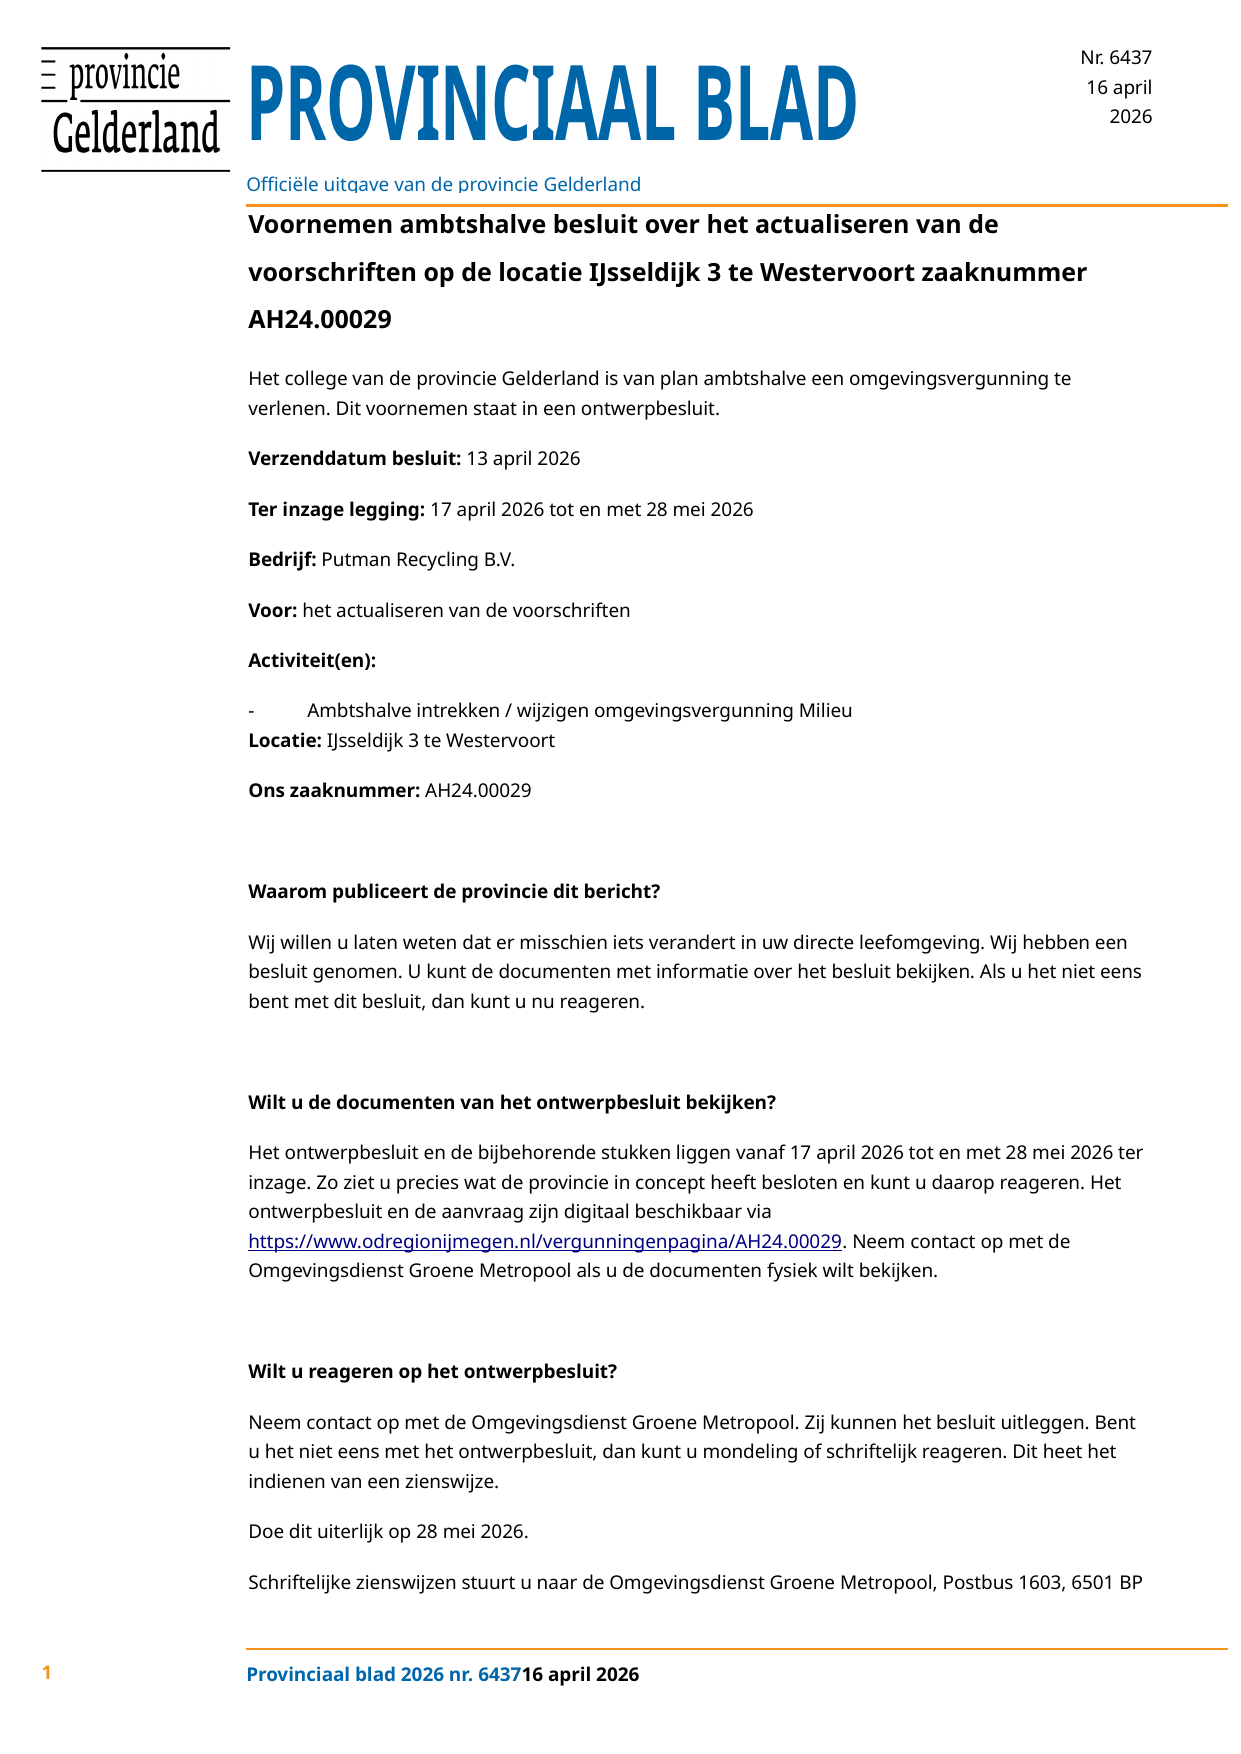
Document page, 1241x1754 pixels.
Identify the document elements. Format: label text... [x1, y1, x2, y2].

text Het ontwerpbesluit en de bijbehorende stukken liggen vanaf 17 april 2026 tot en met 28 mei 2026 ter inzage. Zo ziet u precies wat de provincie in concept heeft besloten en kunt u daarop reageren. Het ontwerpbesluit en de aanvraag zijn digitaal beschikbaar via https://www.odregionijmegen.nl/vergunningenpagina/AH24.00029. Neem contact op met de Omgevingsdienst Groene Metropool als u de documenten fysiek wilt bekijken. [248, 1139, 1152, 1283]
text Neem contact op met de Omgevingsdienst Groene Metropool. Zij kunnen het besluit uitleggen. Bent u het niet eens met het ontwerpbesluit, dan kunt u mondeling of schriftelijk reageren. Dit heet het indienen van een zienswijze. [248, 1409, 1152, 1494]
text Activiteit(en): [248, 647, 1152, 673]
text Wij willen u laten weten dat er misschien iets verandert in uw directe leefomgeving. Wij hebben een besluit genomen. U kunt de documenten met informatie over het besluit bekijken. Als u het niet eens bent met dit besluit, dan kunt u nu reageren. [248, 929, 1152, 1014]
text Locatie: IJsseldijk 3 te Westervoort [248, 727, 1152, 753]
text Wilt u de documenten van het ontwerpbesluit bekijken? [248, 1089, 1152, 1114]
picture [41, 47, 231, 172]
text Ons zaaknummer: AH24.00029 [248, 778, 1152, 803]
text Het college van de provincie Gelderland is van plan ambtshalve een omgevingsvergunning te verlenen. Dit voornemen staat in een ontwerpbesluit. [248, 366, 1152, 421]
text Voor: het actualiseren van de voorschriften [248, 597, 1152, 622]
text Wilt u reageren op het ontwerpbesluit? [248, 1358, 1152, 1384]
text Schriftelijke zienswijzen stuurt u naar de Omgevingsdienst Groene Metropool, Postbus 1603, 6501 BP [248, 1569, 1152, 1594]
text Voornemen ambtshalve besluit over het actualiseren van de voorschriften op de locatie IJsseldijk 3 te Westervoort zaaknummer AH24.00029 [248, 207, 1152, 336]
text Ter inzage legging: 17 april 2026 tot en met 28 mei 2026 [248, 496, 1152, 522]
text Waarom publiceert de provincie dit bericht? [248, 878, 1152, 904]
text Verzenddatum besluit: 13 april 2026 [248, 446, 1152, 471]
text Bedrijf: Putman Recycling B.V. [248, 546, 1152, 572]
list Ambtshalve intrekken / wijzigen omgevingsvergunning Milieu [248, 698, 1152, 723]
text Doe dit uiterlijk op 28 mei 2026. [248, 1518, 1152, 1544]
